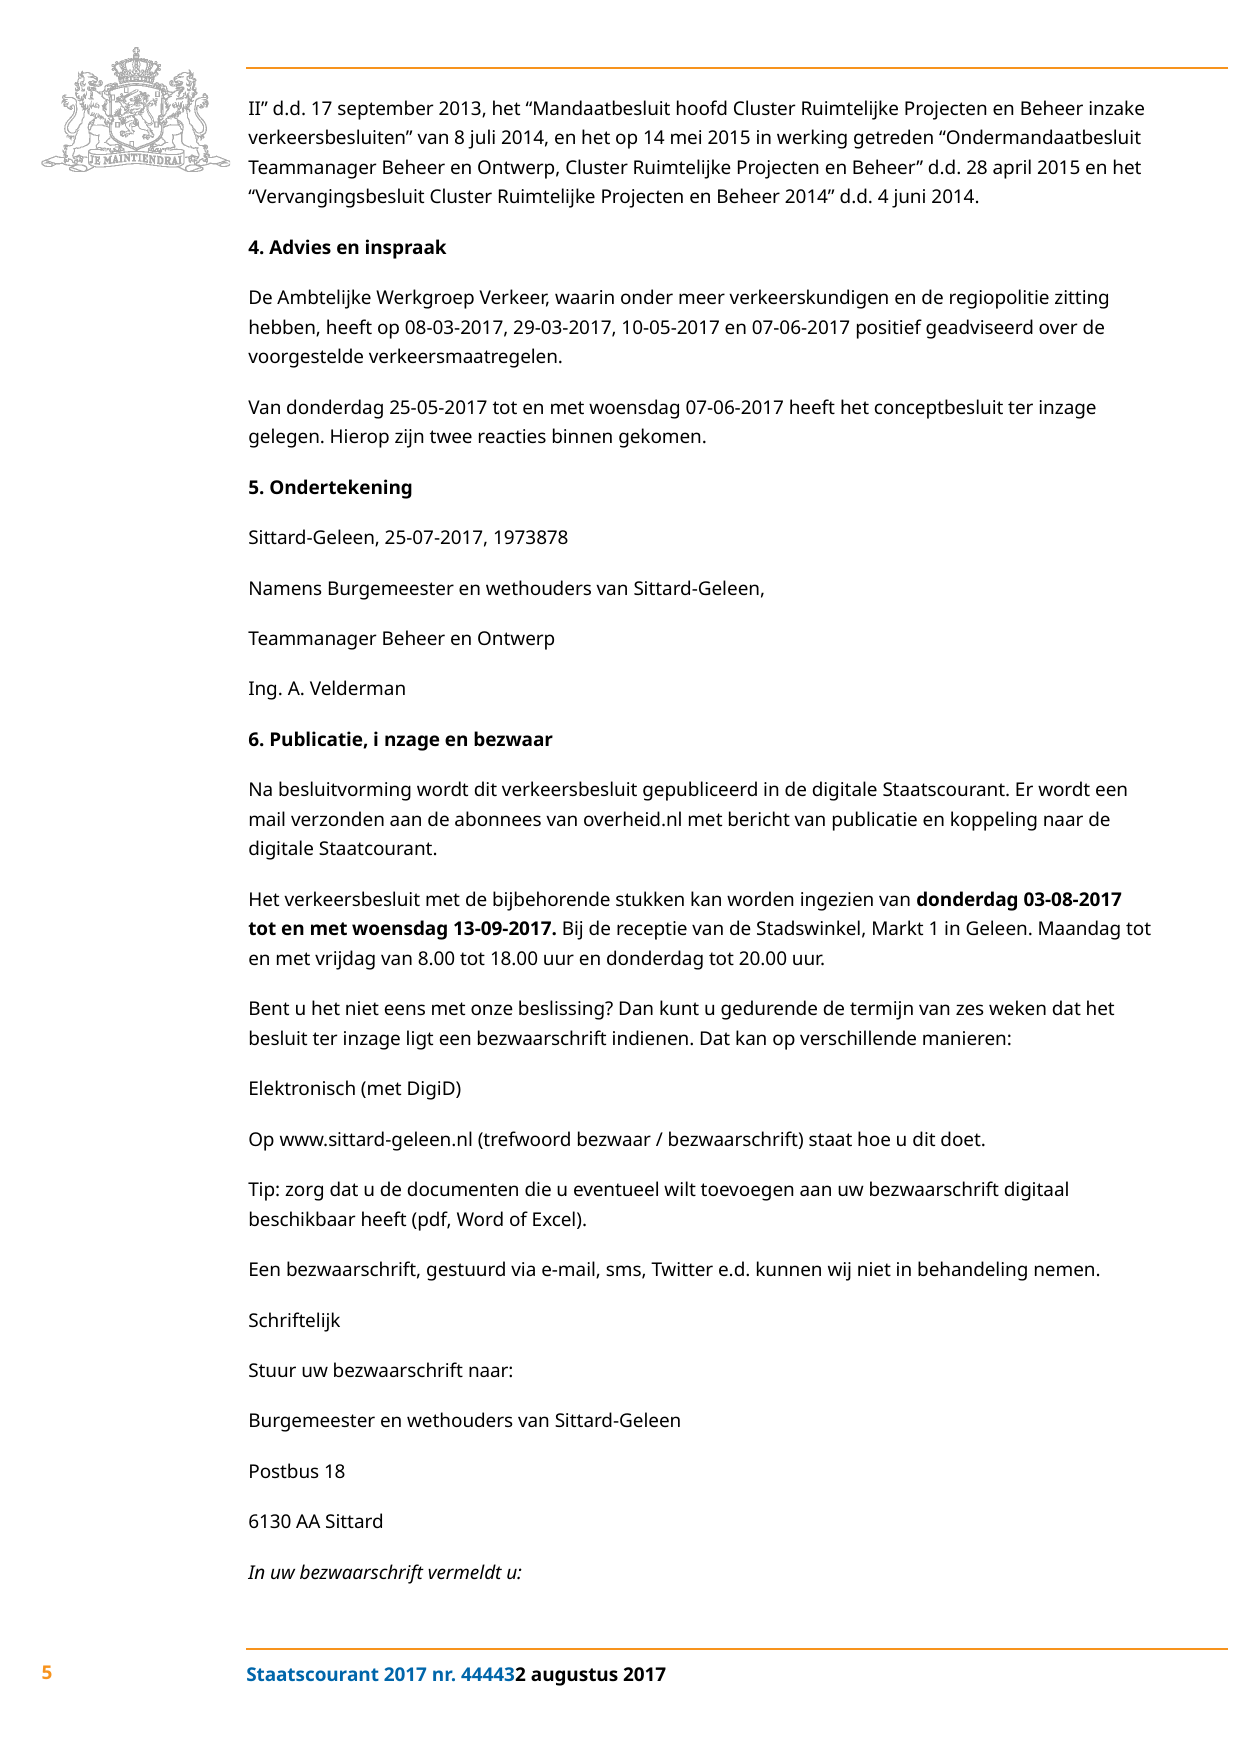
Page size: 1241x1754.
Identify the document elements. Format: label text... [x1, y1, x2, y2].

text Het verkeersbesluit met de bijbehorende stukken kan worden ingezien van donderdag 03-08-2017 tot en met woensdag 13-09-2017. Bij de receptie van de Stadswinkel, Markt 1 in Geleen. Maandag tot en met vrijdag van 8.00 tot 18.00 uur en donderdag tot 20.00 uur. [248, 886, 1152, 971]
text In uw bezwaarschrift vermeldt u: [248, 1559, 1152, 1585]
text Burgemeester en wethouders van Sittard-Geleen [248, 1408, 1152, 1433]
text Elektronisch (met DigiD) [248, 1076, 1152, 1101]
text 6130 AA Sittard [248, 1508, 1152, 1534]
text 6. Publicatie, i nzage en bezwaar [248, 726, 1152, 752]
text Bent u het niet eens met onze beslissing? Dan kunt u gedurende de termijn van zes weken dat het besluit ter inzage ligt een bezwaarschrift indienen. Dat kan op verschillende manieren: [248, 996, 1152, 1051]
text Stuur uw bezwaarschrift naar: [248, 1357, 1152, 1383]
text Na besluitvorming wordt dit verkeersbesluit gepubliceerd in de digitale Staatscourant. Er wordt een mail verzonden aan de abonnees van overheid.nl met bericht van publicatie en koppeling naar de digitale Staatcourant. [248, 776, 1152, 861]
text Namens Burgemeester en wethouders van Sittard-Geleen, [248, 575, 1152, 601]
text Ing. A. Velderman [248, 676, 1152, 701]
text Een bezwaarschrift, gestuurd via e-mail, sms, Twitter e.d. kunnen wij niet in behandeling nemen. [248, 1256, 1152, 1282]
text 4. Advies en inspraak [248, 234, 1152, 260]
text De Ambtelijke Werkgroep Verkeer, waarin onder meer verkeerskundigen en de regiopolitie zitting hebben, heeft op 08-03-2017, 29-03-2017, 10-05-2017 en 07-06-2017 positief geadviseerd over de voorgestelde verkeersmaatregelen. [248, 284, 1152, 369]
text Tip: zorg dat u de documenten die u eventueel wilt toevoegen aan uw bezwaarschrift digitaal beschikbaar heeft (pdf, Word of Excel). [248, 1176, 1152, 1232]
text II” d.d. 17 september 2013, het “Mandaatbesluit hoofd Cluster Ruimtelijke Projecten en Beheer inzake verkeersbesluiten” van 8 juli 2014, en het op 14 mei 2015 in werking getreden “Ondermandaatbesluit Teammanager Beheer en Ontwerp, Cluster Ruimtelijke Projecten en Beheer” d.d. 28 april 2015 en het “Vervangingsbesluit Cluster Ruimtelijke Projecten en Beheer 2014” d.d. 4 juni 2014. [248, 95, 1152, 209]
text Teammanager Beheer en Ontwerp [248, 625, 1152, 651]
text Van donderdag 25-05-2017 tot en met woensdag 07-06-2017 heeft het conceptbesluit ter inzage gelegen. Hierop zijn twee reacties binnen gekomen. [248, 394, 1152, 449]
text Schriftelijk [248, 1307, 1152, 1333]
picture [41, 47, 231, 172]
text 5. Ondertekening [248, 474, 1152, 500]
text Op www.sittard-geleen.nl (trefwoord bezwaar / bezwaarschrift) staat hoe u dit doet. [248, 1126, 1152, 1152]
text Sittard-Geleen, 25-07-2017, 1973878 [248, 524, 1152, 550]
text Postbus 18 [248, 1458, 1152, 1484]
